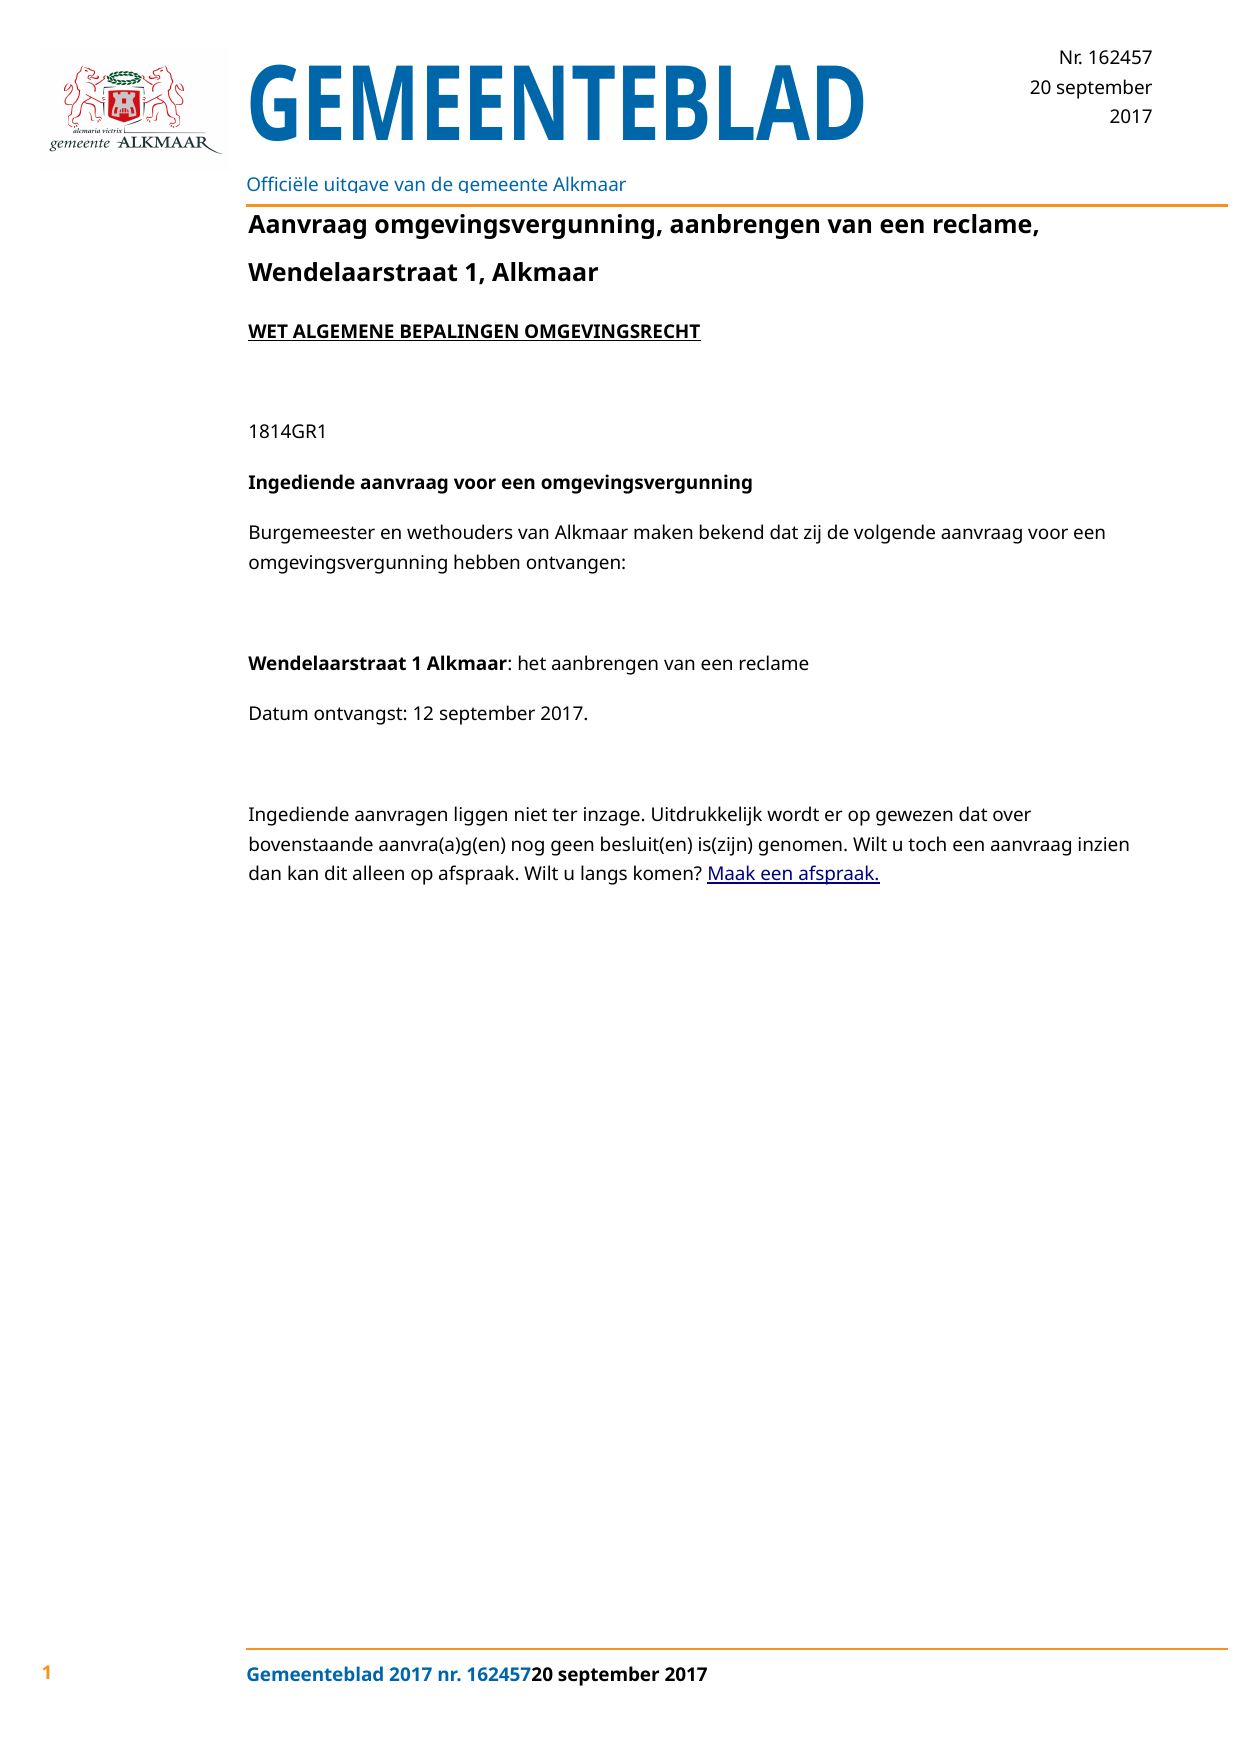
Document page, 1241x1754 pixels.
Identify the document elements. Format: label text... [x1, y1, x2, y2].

text WET ALGEMENE BEPALINGEN OMGEVINGSRECHT [248, 318, 1152, 344]
text Datum ontvangst: 12 september 2017. [248, 700, 1152, 726]
picture [41, 47, 231, 172]
text Ingediende aanvragen liggen niet ter inzage. Uitdrukkelijk wordt er op gewezen dat over bovenstaande aanvra(a)g(en) nog geen besluit(en) is(zijn) genomen. Wilt u toch een aanvraag inzien dan kan dit alleen op afspraak. Wilt u langs komen? Maak een afspraak. [248, 801, 1152, 886]
text Aanvraag omgevingsvergunning, aanbrengen van een reclame, Wendelaarstraat 1, Alkmaar [248, 207, 1152, 288]
text Burgemeester en wethouders van Alkmaar maken bekend dat zij de volgende aanvraag voor een omgevingsvergunning hebben ontvangen: [248, 519, 1152, 575]
text Wendelaarstraat 1 Alkmaar: het aanbrengen van een reclame [248, 650, 1152, 676]
text Ingediende aanvraag voor een omgevingsvergunning [248, 469, 1152, 495]
text 1814GR1 [248, 419, 1152, 444]
